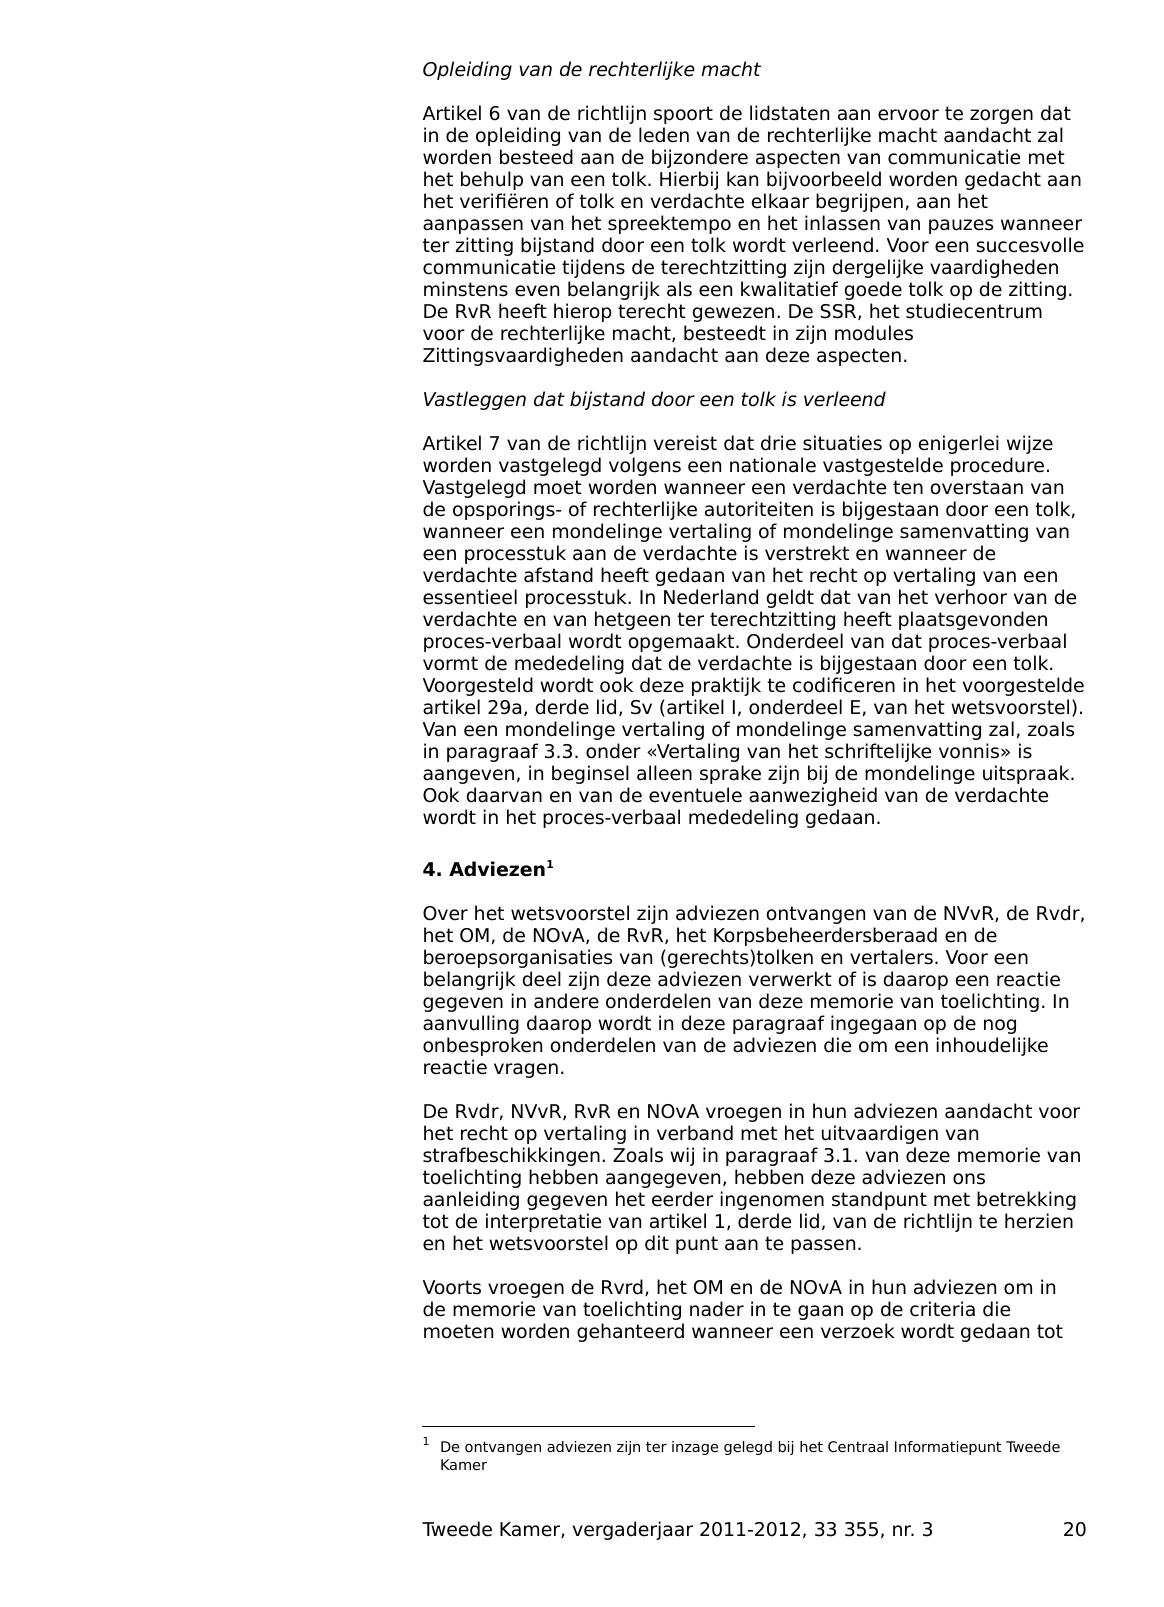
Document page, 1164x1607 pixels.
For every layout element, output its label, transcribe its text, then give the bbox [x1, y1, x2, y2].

text De ontvangen adviezen zijn ter inzage gelegd bij het Centraal Informatiepunt Tweede Kamer [422, 1435, 1087, 1474]
subtitle Vastleggen dat bijstand door een tolk is verleend [422, 389, 1087, 411]
text Artikel 7 van de richtlijn vereist dat drie situaties op enigerlei wijze worden vastgelegd volgens een nationale vastgestelde procedure. Vastgelegd moet worden wanneer een verdachte ten overstaan van de opsporings- of rechterlijke autoriteiten is bijgestaan door een tolk, wanneer een mondelinge vertaling of mondelinge samenvatting van een processtuk aan de verdachte is verstrekt en wanneer de verdachte afstand heeft gedaan van het recht op vertaling van een essentieel processtuk. In Nederland geldt dat van het verhoor van de verdachte en van hetgeen ter terechtzitting heeft plaatsgevonden proces-verbaal wordt opgemaakt. Onderdeel van dat proces-verbaal vormt de mededeling dat de verdachte is bijgestaan door een tolk. Voorgesteld wordt ook deze praktijk te codificeren in het voorgestelde artikel 29a, derde lid, Sv (artikel I, onderdeel E, van het wetsvoorstel). Van een mondelinge vertaling of mondelinge samenvatting zal, zoals in paragraaf 3.3. onder «Vertaling van het schriftelijke vonnis» is aangeven, in beginsel alleen sprake zijn bij de mondelinge uitspraak. Ook daarvan en van de eventuele aanwezigheid van de verdachte wordt in het proces-verbaal mededeling gedaan. [422, 433, 1087, 829]
text Voorts vroegen de Rvrd, het OM en de NOvA in hun adviezen om in de memorie van toelichting nader in te gaan op de criteria die moeten worden gehanteerd wanneer een verzoek wordt gedaan tot [422, 1277, 1087, 1343]
text De Rvdr, NVvR, RvR en NOvA vroegen in hun adviezen aandacht voor het recht op vertaling in verband met het uitvaardigen van strafbeschikkingen. Zoals wij in paragraaf 3.1. van deze memorie van toelichting hebben aangegeven, hebben deze adviezen ons aanleiding gegeven het eerder ingenomen standpunt met betrekking tot de interpretatie van artikel 1, derde lid, van de richtlijn te herzien en het wetsvoorstel op dit punt aan te passen. [422, 1101, 1087, 1255]
text Over het wetsvoorstel zijn adviezen ontvangen van de NVvR, de Rvdr, het OM, de NOvA, de RvR, het Korpsbeheerdersberaad en de beroepsorganisaties van (gerechts)tolken en vertalers. Voor een belangrijk deel zijn deze adviezen verwerkt of is daarop een reactie gegeven in andere onderdelen van deze memorie van toelichting. In aanvulling daarop wordt in deze paragraaf ingegaan op de nog onbesproken onderdelen van de adviezen die om een inhoudelijke reactie vragen. [422, 903, 1087, 1079]
subtitle 4. Adviezen [422, 859, 1087, 881]
text Artikel 6 van de richtlijn spoort de lidstaten aan ervoor te zorgen dat in de opleiding van de leden van de rechterlijke macht aandacht zal worden besteed aan de bijzondere aspecten van communicatie met het behulp van een tolk. Hierbij kan bijvoorbeeld worden gedacht aan het verifiëren of tolk en verdachte elkaar begrijpen, aan het aanpassen van het spreektempo en het inlassen van pauzes wanneer ter zitting bijstand door een tolk wordt verleend. Voor een succesvolle communicatie tijdens de terechtzitting zijn dergelijke vaardigheden minstens even belangrijk als een kwalitatief goede tolk op de zitting. De RvR heeft hierop terecht gewezen. De SSR, het studiecentrum voor de rechterlijke macht, besteedt in zijn modules Zittingsvaardigheden aandacht aan deze aspecten. [422, 103, 1087, 367]
subtitle Opleiding van de rechterlijke macht [422, 59, 1087, 81]
